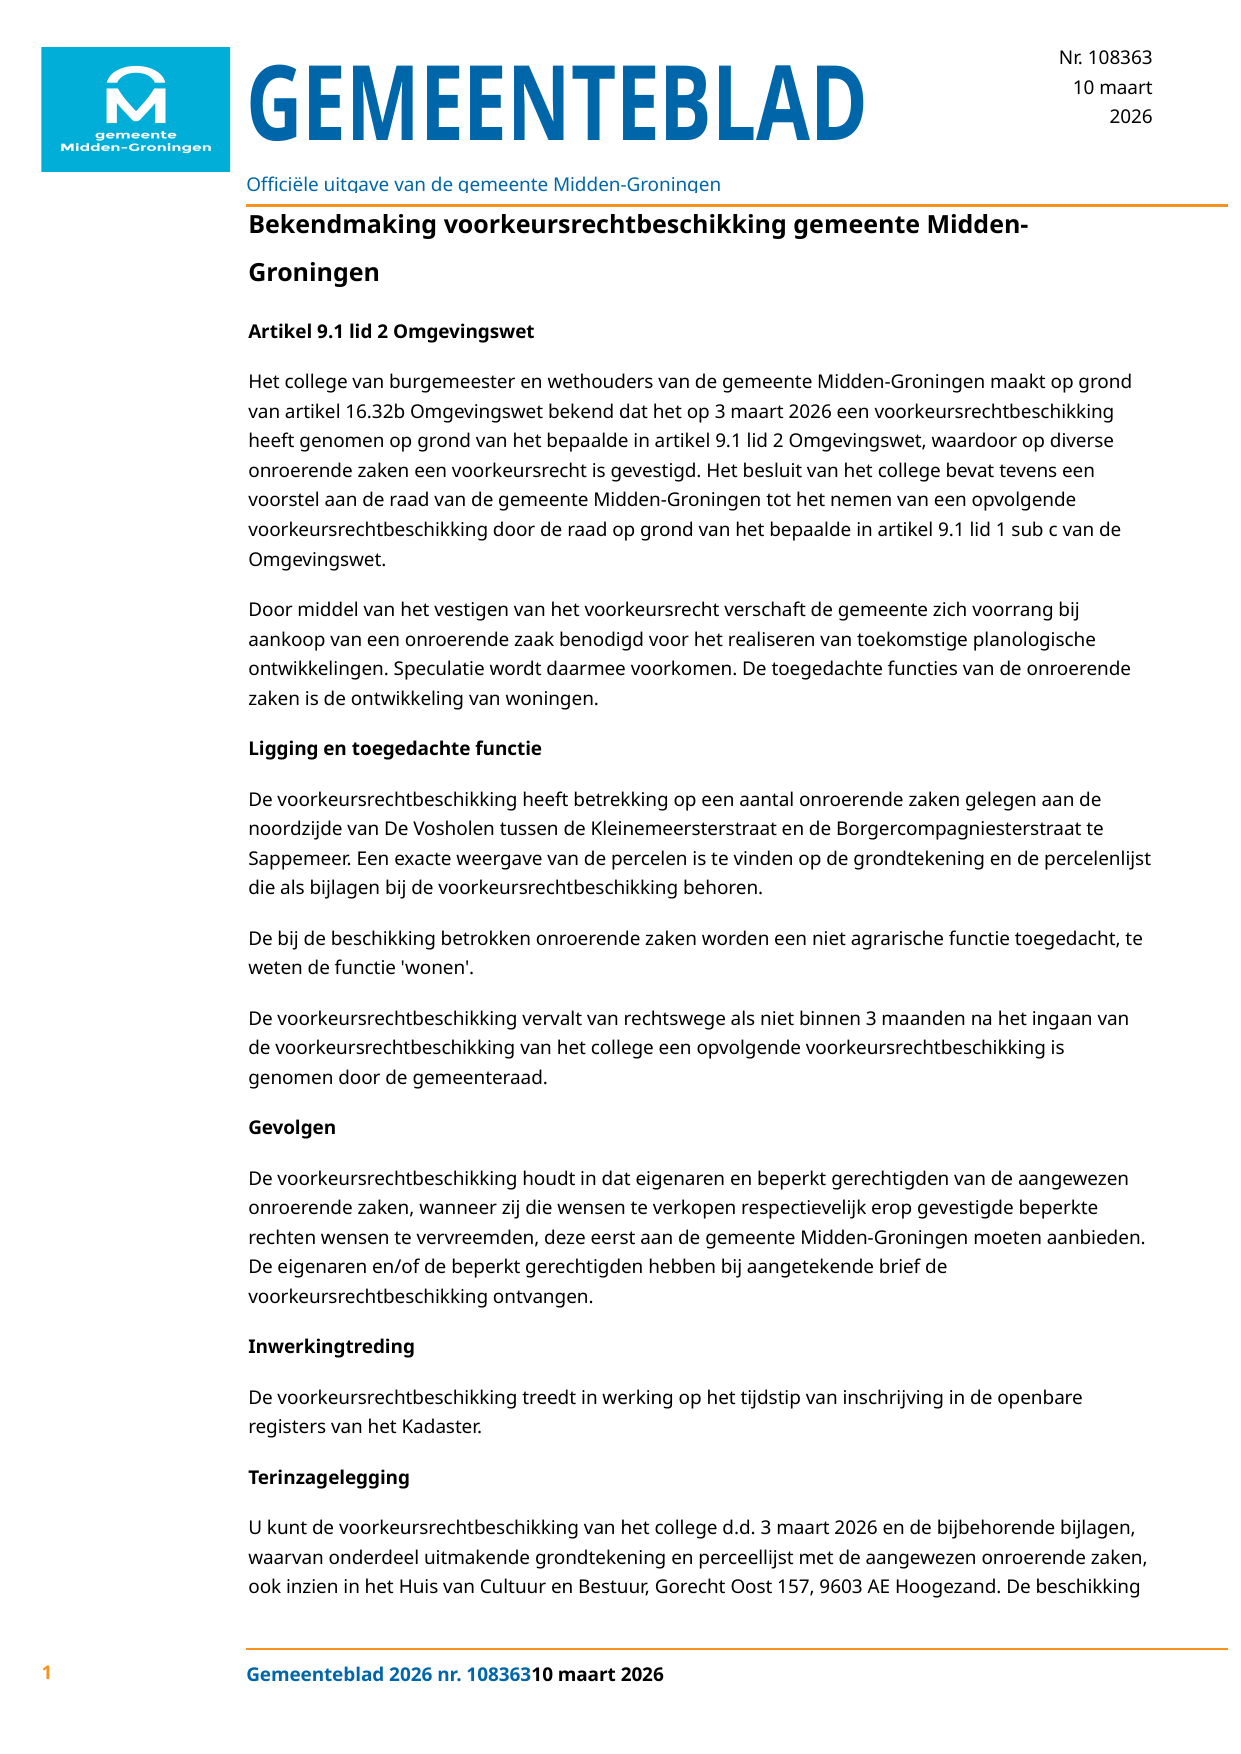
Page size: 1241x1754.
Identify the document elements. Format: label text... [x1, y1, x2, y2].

text De bij de beschikking betrokken onroerende zaken worden een niet agrarische functie toegedacht, te weten de functie 'wonen'. [248, 925, 1152, 980]
text Het college van burgemeester en wethouders van de gemeente Midden-Groningen maakt op grond van artikel 16.32b Omgevingswet bekend dat het op 3 maart 2026 een voorkeursrechtbeschikking heeft genomen op grond van het bepaalde in artikel 9.1 lid 2 Omgevingswet, waardoor op diverse onroerende zaken een voorkeursrecht is gevestigd. Het besluit van het college bevat tevens een voorstel aan de raad van de gemeente Midden-Groningen tot het nemen van een opvolgende voorkeursrechtbeschikking door de raad op grond van het bepaalde in artikel 9.1 lid 1 sub c van de Omgevingswet. [248, 368, 1152, 572]
text Door middel van het vestigen van het voorkeursrecht verschaft de gemeente zich voorrang bij aankoop van een onroerende zaak benodigd voor het realiseren van toekomstige planologische ontwikkelingen. Speculatie wordt daarmee voorkomen. De toegedachte functies van de onroerende zaken is de ontwikkeling van woningen. [248, 596, 1152, 711]
picture [107, 89, 165, 122]
text De voorkeursrechtbeschikking heeft betrekking op een aantal onroerende zaken gelegen aan de noordzijde van De Vosholen tussen de Kleinemeersterstraat en de Borgercompagniesterstraat te Sappemeer. Een exacte weergave van de percelen is te vinden op de grondtekening en de percelenlijst die als bijlagen bij de voorkeursrechtbeschikking behoren. [248, 786, 1152, 900]
text De voorkeursrechtbeschikking treedt in werking op het tijdstip van inschrijving in de openbare registers van het Kadaster. [248, 1384, 1152, 1439]
picture [184, 146, 190, 153]
picture [108, 66, 164, 82]
text Artikel 9.1 lid 2 Omgevingswet [248, 318, 1152, 344]
text De voorkeursrechtbeschikking houdt in dat eigenaren en beperkt gerechtigden van de aangewezen onroerende zaken, wanneer zij die wensen te verkopen respectievelijk erop gevestigde beperkte rechten wensen te vervreemden, deze eerst aan de gemeente Midden-Groningen moeten aanbieden. De eigenaren en/of de beperkt gerechtigden hebben bij aangetekende brief de voorkeursrechtbeschikking ontvangen. [248, 1165, 1152, 1309]
text Gevolgen [248, 1114, 1152, 1140]
text Bekendmaking voorkeursrechtbeschikking gemeente Midden-Groningen [248, 207, 1152, 288]
text De voorkeursrechtbeschikking vervalt van rechtswege als niet binnen 3 maanden na het ingaan van de voorkeursrechtbeschikking van het college een opvolgende voorkeursrechtbeschikking is genomen door de gemeenteraad. [248, 1005, 1152, 1090]
text Terinzagelegging [248, 1464, 1152, 1490]
text Ligging en toegedachte functie [248, 735, 1152, 761]
text Inwerkingtreding [248, 1334, 1152, 1359]
text U kunt de voorkeursrechtbeschikking van het college d.d. 3 maart 2026 en de bijbehorende bijlagen, waarvan onderdeel uitmakende grondtekening en perceellijst met de aangewezen onroerende zaken, ook inzien in het Huis van Cultuur en Bestuur, Gorecht Oost 157, 9603 AE Hoogezand. De beschikking [248, 1514, 1152, 1599]
